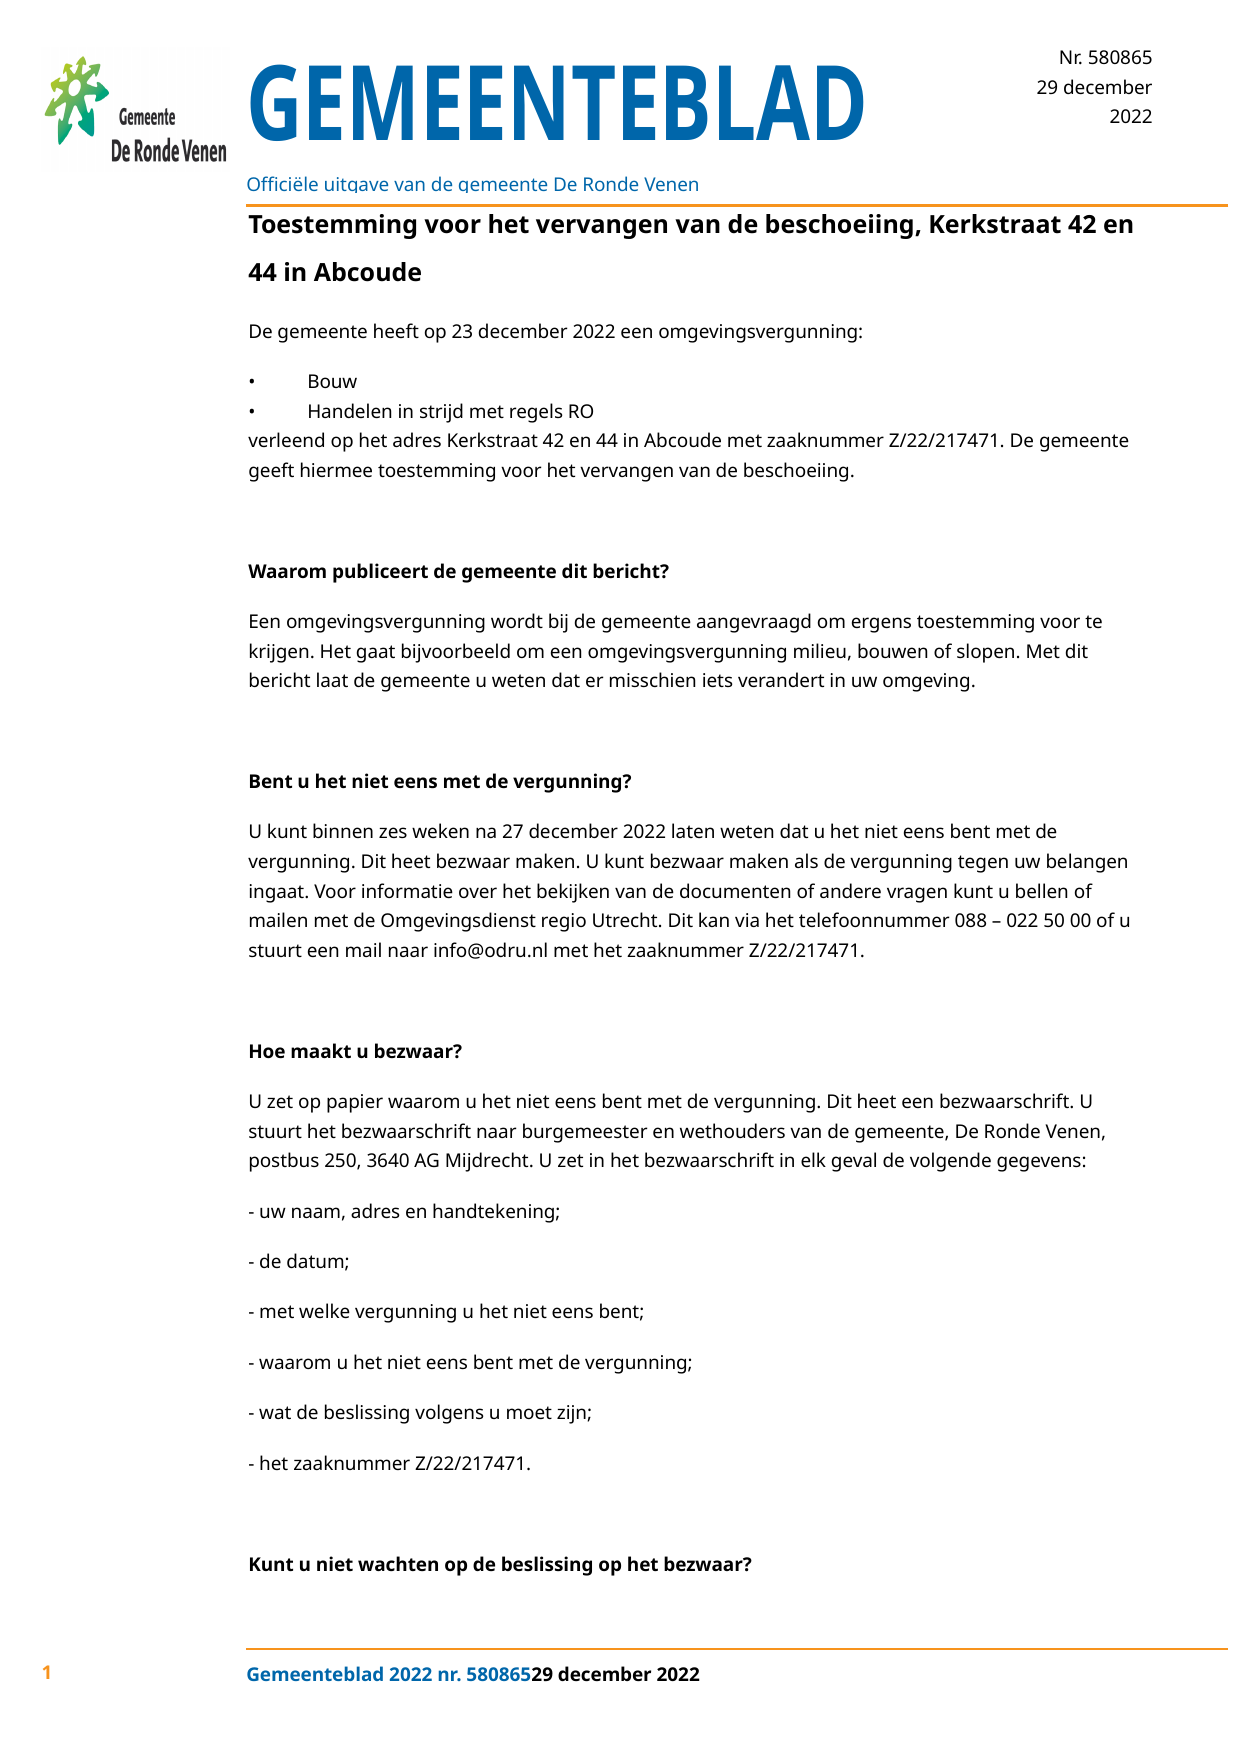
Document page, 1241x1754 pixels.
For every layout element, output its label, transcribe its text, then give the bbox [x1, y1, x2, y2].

picture [41, 47, 231, 172]
list Bouw [248, 368, 1152, 394]
text U kunt binnen zes weken na 27 december 2022 laten weten dat u het niet eens bent met de vergunning. Dit heet bezwaar maken. U kunt bezwaar maken als de vergunning tegen uw belangen ingaat. Voor informatie over het bekijken van de documenten of andere vragen kunt u bellen of mailen met de Omgevingsdienst regio Utrecht. Dit kan via het telefoonnummer 088 – 022 50 00 of u stuurt een mail naar info@odru.nl met het zaaknummer Z/22/217471. [248, 819, 1152, 963]
text - de datum; [248, 1248, 1152, 1274]
text Toestemming voor het vervangen van de beschoeiing, Kerkstraat 42 en 44 in Abcoude [248, 207, 1152, 288]
text Waarom publiceert de gemeente dit bericht? [248, 558, 1152, 584]
text - wat de beslissing volgens u moet zijn; [248, 1399, 1152, 1425]
text - waarom u het niet eens bent met de vergunning; [248, 1349, 1152, 1375]
text Kunt u niet wachten op de beslissing op het bezwaar? [248, 1551, 1152, 1577]
list Handelen in strijd met regels RO [248, 398, 1152, 424]
text U zet op papier waarom u het niet eens bent met de vergunning. Dit heet een bezwaarschrift. U stuurt het bezwaarschrift naar burgemeester en wethouders van de gemeente, De Ronde Venen, postbus 250, 3640 AG Mijdrecht. U zet in het bezwaarschrift in elk geval de volgende gegevens: [248, 1088, 1152, 1173]
text Een omgevingsvergunning wordt bij de gemeente aangevraagd om ergens toestemming voor te krijgen. Het gaat bijvoorbeeld om een omgevingsvergunning milieu, bouwen of slopen. Met dit bericht laat de gemeente u weten dat er misschien iets verandert in uw omgeving. [248, 608, 1152, 693]
text - uw naam, adres en handtekening; [248, 1198, 1152, 1224]
text - met welke vergunning u het niet eens bent; [248, 1299, 1152, 1324]
text De gemeente heeft op 23 december 2022 een omgevingsvergunning: [248, 318, 1152, 344]
text - het zaaknummer Z/22/217471. [248, 1450, 1152, 1476]
text Hoe maakt u bezwaar? [248, 1038, 1152, 1064]
text verleend op het adres Kerkstraat 42 en 44 in Abcoude met zaaknummer Z/22/217471. De gemeente geeft hiermee toestemming voor het vervangen van de beschoeiing. [248, 427, 1152, 483]
text Bent u het niet eens met de vergunning? [248, 768, 1152, 794]
